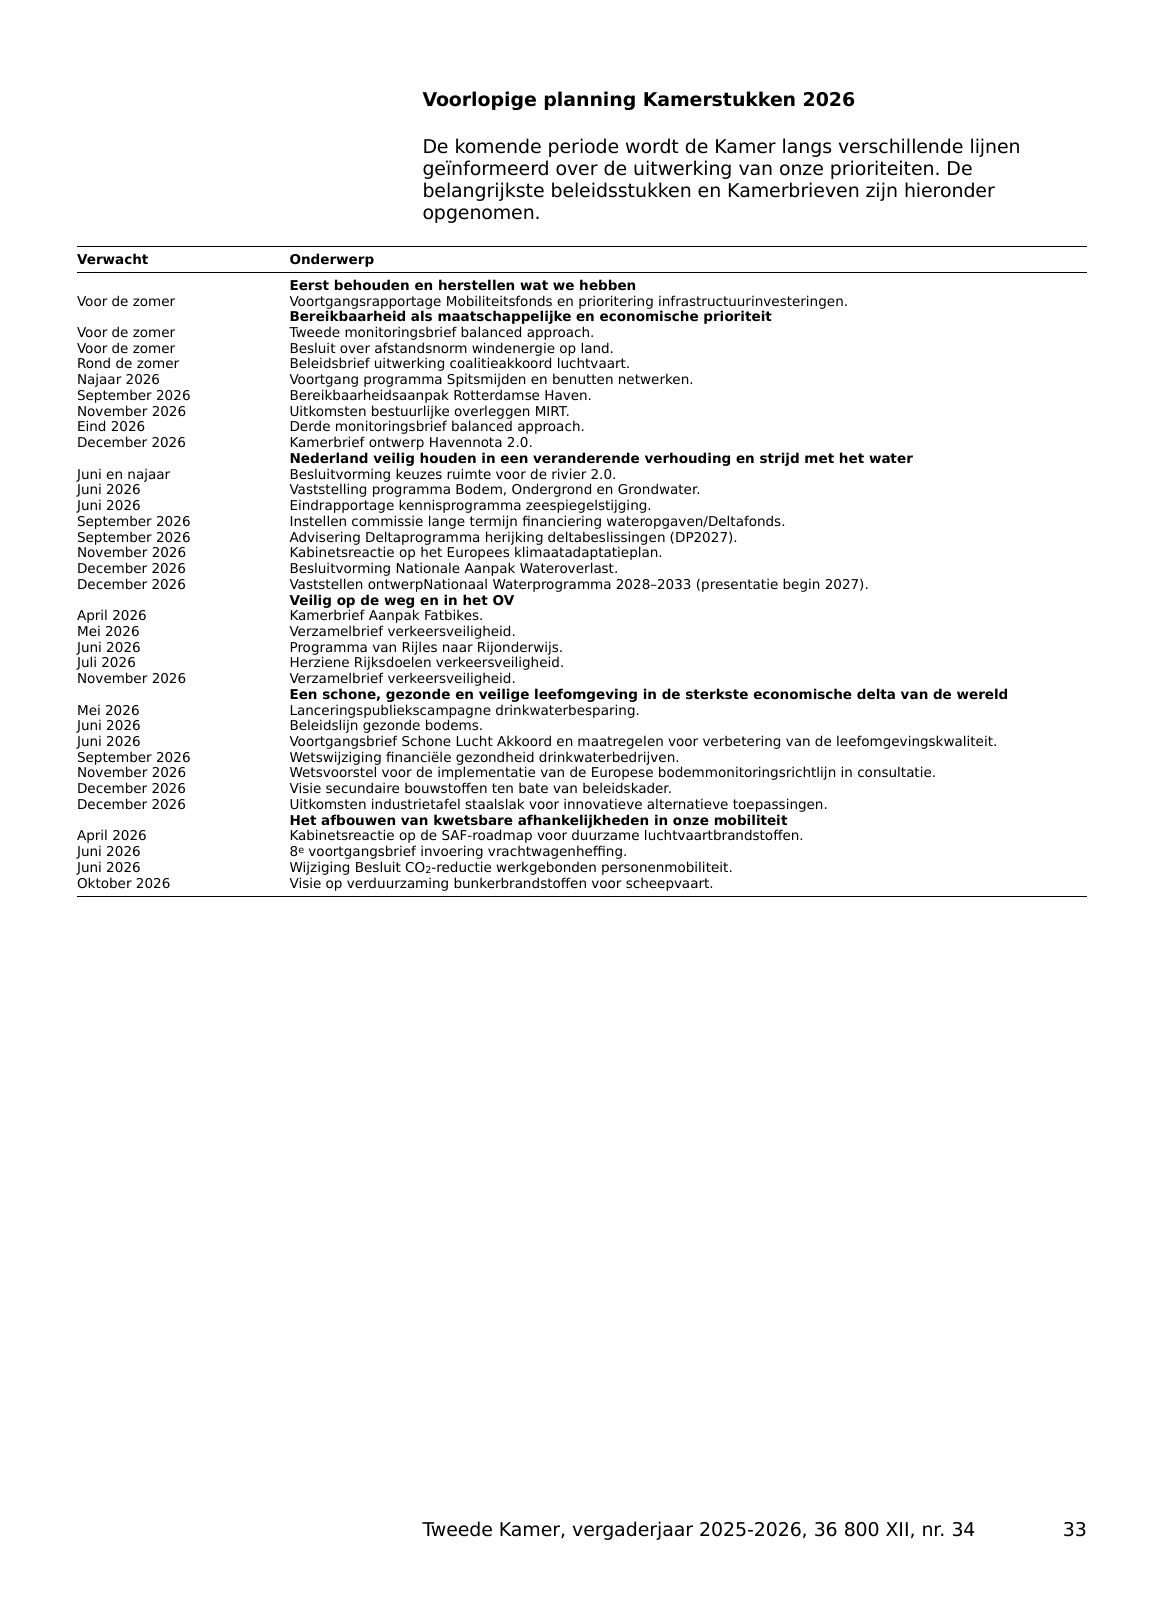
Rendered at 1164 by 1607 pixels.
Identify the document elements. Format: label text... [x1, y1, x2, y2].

table_cell Voortgangsrapportage Mobiliteitsfonds en prioritering infrastructuurinvesteringen. [284, 294, 1087, 309]
table_cell September 2026 [77, 529, 283, 545]
table_cell Bereikbaarheidsaanpak Rotterdamse Haven. [284, 388, 1087, 403]
table_cell Eerst behouden en herstellen wat we hebben [284, 273, 1087, 293]
table_cell Rond de zomer [77, 356, 283, 372]
table_cell Nederland veilig houden in een veranderende verhouding en strijd met het water [284, 451, 1087, 466]
table_cell December 2026 [77, 577, 283, 592]
table_cell Juni 2026 [77, 844, 283, 860]
text De komende periode wordt de Kamer langs verschillende lijnen geïnformeerd over de uitwerking van onze prioriteiten. De belangrijkste beleidsstukken en Kamerbrieven zijn hieronder opgenomen. [422, 136, 1087, 224]
table_cell [77, 813, 283, 828]
table_cell Beleidslijn gezonde bodems. [284, 718, 1087, 734]
table_cell [77, 451, 283, 466]
table_cell Wetswijziging financiële gezondheid drinkwaterbedrijven. [284, 750, 1087, 765]
table_header Onderwerp [284, 247, 1087, 272]
table_cell Kabinetsreactie op het Europees klimaatadaptatieplan. [284, 545, 1087, 561]
table_cell Besluitvorming Nationale Aanpak Wateroverlast. [284, 561, 1087, 577]
table_cell November 2026 [77, 404, 283, 419]
table_cell Vaststellen ontwerpNationaal Waterprogramma 2028–2033 (presentatie begin 2027). [284, 577, 1087, 592]
table_cell Lanceringspubliekscampagne drinkwaterbesparing. [284, 703, 1087, 718]
table_cell Derde monitoringsbrief balanced approach. [284, 419, 1087, 435]
table_cell Besluitvorming keuzes ruimte voor de rivier 2.0. [284, 466, 1087, 482]
table_cell Juni 2026 [77, 718, 283, 734]
table_cell [77, 592, 283, 608]
table_cell Wetsvoorstel voor de implementatie van de Europese bodemmonitoringsrichtlijn in consultatie. [284, 765, 1087, 781]
table_cell Verzamelbrief verkeersveiligheid. [284, 671, 1087, 687]
table_cell Voor de zomer [77, 325, 283, 341]
table_cell Juli 2026 [77, 655, 283, 671]
table_cell Kamerbrief ontwerp Havennota 2.0. [284, 435, 1087, 451]
table_cell Veilig op de weg en in het OV [284, 592, 1087, 608]
table_cell Juni 2026 [77, 640, 283, 655]
table_cell Het afbouwen van kwetsbare afhankelijkheden in onze mobiliteit [284, 813, 1087, 828]
table_cell April 2026 [77, 828, 283, 844]
table_cell Juni 2026 [77, 482, 283, 498]
table_cell April 2026 [77, 608, 283, 624]
table_cell Voor de zomer [77, 341, 283, 356]
table_cell Eind 2026 [77, 419, 283, 435]
table_cell Voortgangsbrief Schone Lucht Akkoord en maatregelen voor verbetering van de leefomgevingskwaliteit. [284, 734, 1087, 749]
table_cell Juni 2026 [77, 860, 283, 875]
table_cell Mei 2026 [77, 624, 283, 639]
subtitle Voorlopige planning Kamerstukken 2026 [422, 89, 1087, 111]
table_cell Uitkomsten industrietafel staalslak voor innovatieve alternatieve toepassingen. [284, 797, 1087, 812]
table_cell Kamerbrief Aanpak Fatbikes. [284, 608, 1087, 624]
table_cell November 2026 [77, 671, 283, 687]
table_cell Voor de zomer [77, 294, 283, 309]
table_cell December 2026 [77, 561, 283, 577]
table_cell Tweede monitoringsbrief balanced approach. [284, 325, 1087, 341]
table_cell December 2026 [77, 781, 283, 797]
table_cell November 2026 [77, 765, 283, 781]
table_cell [77, 687, 283, 702]
table_cell Besluit over afstandsnorm windenergie op land. [284, 341, 1087, 356]
table_cell Advisering Deltaprogramma herijking deltabeslissingen (DP2027). [284, 529, 1087, 545]
table_cell Bereikbaarheid als maatschappelijke en economische prioriteit [284, 309, 1087, 325]
table_cell Eindrapportage kennisprogramma zeespiegelstijging. [284, 498, 1087, 514]
table_cell Juni 2026 [77, 498, 283, 514]
table_cell Visie op verduurzaming bunkerbrandstoffen voor scheepvaart. [284, 875, 1087, 896]
table_cell September 2026 [77, 750, 283, 765]
table_cell Uitkomsten bestuurlijke overleggen MIRT. [284, 404, 1087, 419]
table_cell Instellen commissie lange termijn financiering wateropgaven/Deltafonds. [284, 514, 1087, 529]
table_cell Mei 2026 [77, 703, 283, 718]
table_cell Herziene Rijksdoelen verkeersveiligheid. [284, 655, 1087, 671]
table_cell Wijziging Besluit CO2-reductie werkgebonden personenmobiliteit. [284, 860, 1087, 875]
table_cell [77, 273, 283, 293]
table_header Verwacht [77, 247, 283, 272]
table_cell September 2026 [77, 514, 283, 529]
table_cell 8e voortgangsbrief invoering vrachtwagenheffing. [284, 844, 1087, 860]
table_cell Juni 2026 [77, 734, 283, 749]
table_cell [77, 309, 283, 325]
table_cell Voortgang programma Spitsmijden en benutten netwerken. [284, 372, 1087, 388]
table_cell Programma van Rijles naar Rijonderwijs. [284, 640, 1087, 655]
table_cell Kabinetsreactie op de SAF-roadmap voor duurzame luchtvaartbrandstoffen. [284, 828, 1087, 844]
table_cell Najaar 2026 [77, 372, 283, 388]
table_cell Oktober 2026 [77, 875, 283, 896]
table_cell September 2026 [77, 388, 283, 403]
table_cell Een schone, gezonde en veilige leefomgeving in de sterkste economische delta van de wereld [284, 687, 1087, 702]
table_cell Juni en najaar [77, 466, 283, 482]
table_cell Vaststelling programma Bodem, Ondergrond en Grondwater. [284, 482, 1087, 498]
table_cell December 2026 [77, 797, 283, 812]
table_cell Beleidsbrief uitwerking coalitieakkoord luchtvaart. [284, 356, 1087, 372]
table_cell Visie secundaire bouwstoffen ten bate van beleidskader. [284, 781, 1087, 797]
table_cell Verzamelbrief verkeersveiligheid. [284, 624, 1087, 639]
table_cell December 2026 [77, 435, 283, 451]
table_cell November 2026 [77, 545, 283, 561]
